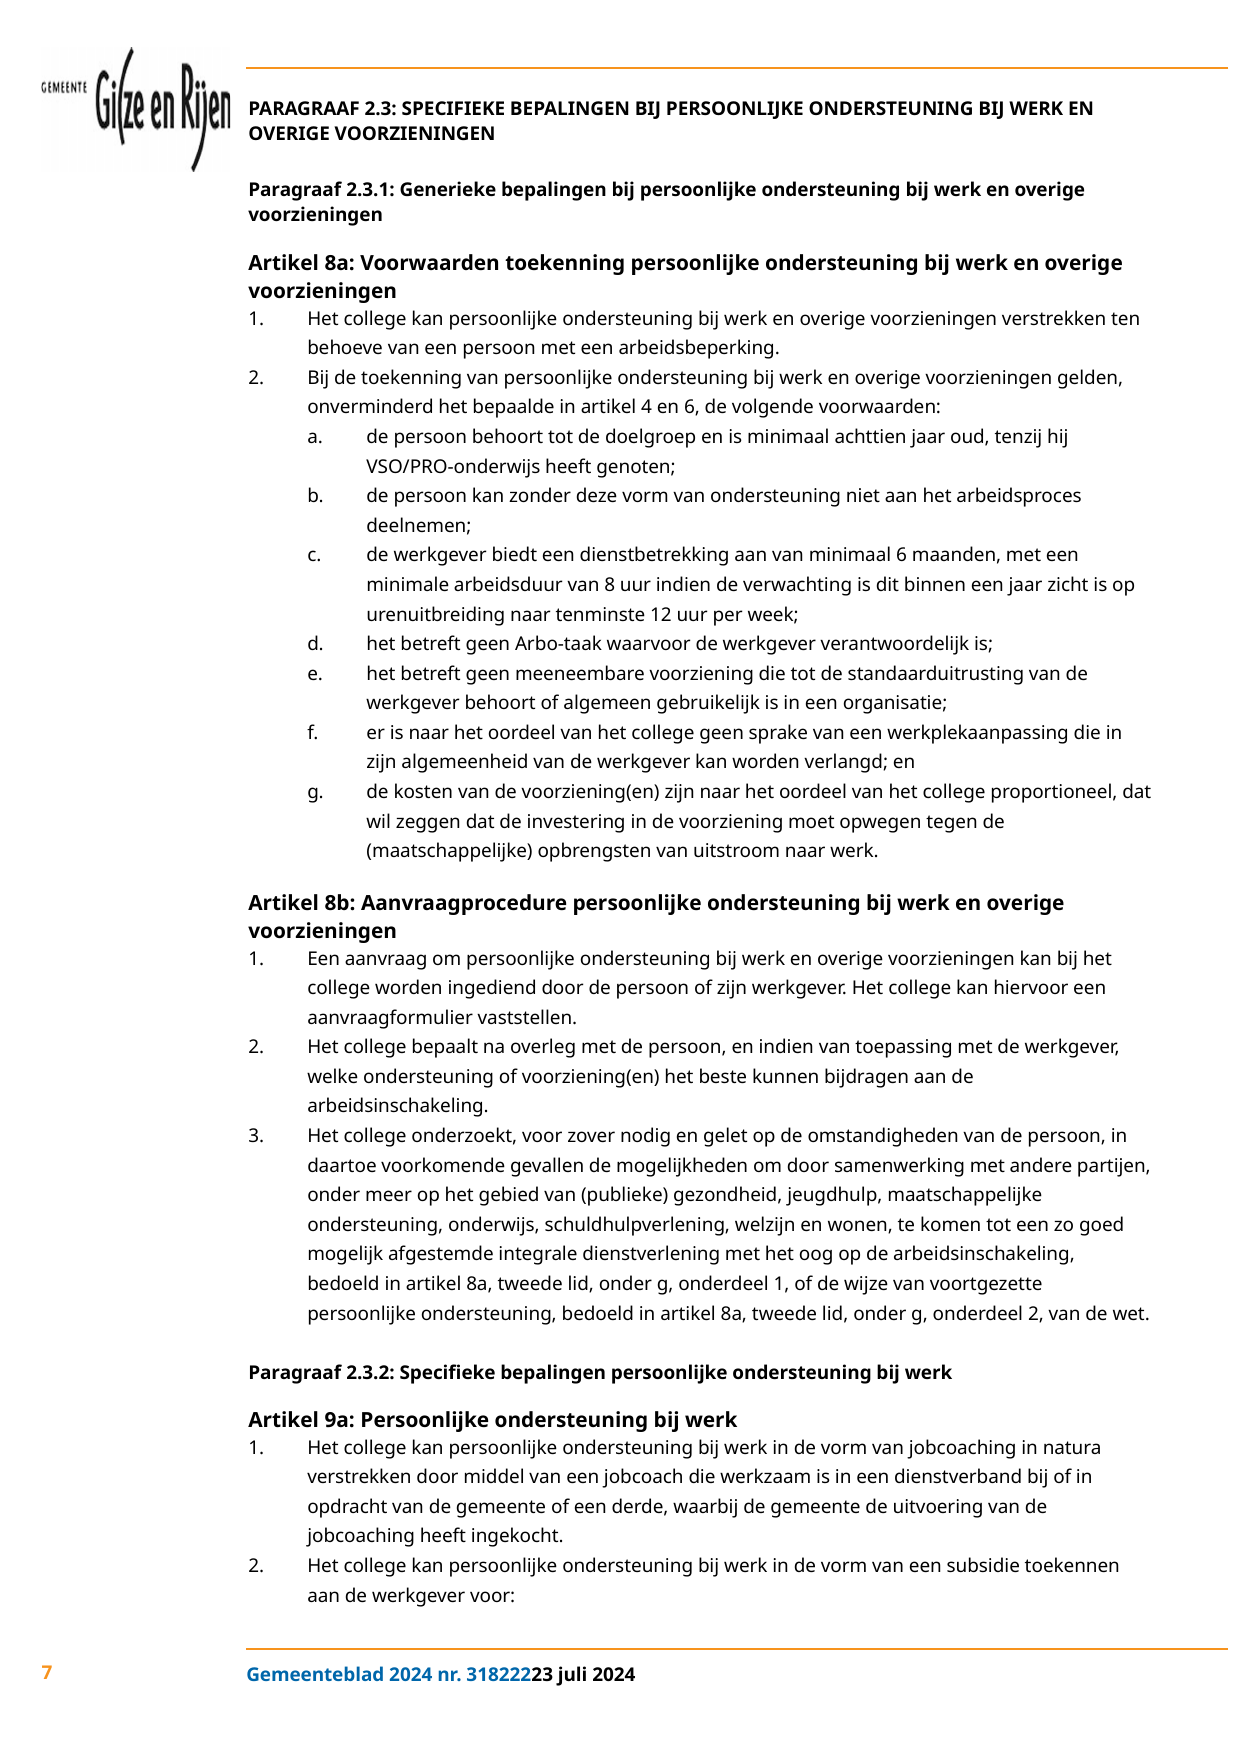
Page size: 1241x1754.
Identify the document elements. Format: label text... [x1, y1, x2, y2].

text Artikel 9a: Persoonlijke ondersteuning bij werk [248, 1406, 1152, 1434]
list er is naar het oordeel van het college geen sprake van een werkplekaanpassing die in zijn algemeenheid van de werkgever kan worden verlangd; en [307, 719, 1152, 774]
list Het college bepaalt na overleg met de persoon, en indien van toepassing met de werkgever, welke ondersteuning of voorziening(en) het beste kunnen bijdragen aan de arbeidsinschakeling. [248, 1033, 1152, 1118]
list Bij de toekenning van persoonlijke ondersteuning bij werk en overige voorzieningen gelden, onverminderd het bepaalde in artikel 4 en 6, de volgende voorwaarden: [248, 364, 1152, 419]
list de persoon kan zonder deze vorm van ondersteuning niet aan het arbeidsproces deelnemen; [307, 482, 1152, 538]
list Het college kan persoonlijke ondersteuning bij werk in de vorm van jobcoaching in natura verstrekken door middel van een jobcoach die werkzaam is in een dienstverband bij of in opdracht van de gemeente of een derde, waarbij de gemeente de uitvoering van de jobcoaching heeft ingekocht. [248, 1434, 1152, 1548]
text Paragraaf 2.3.2: Specifieke bepalingen persoonlijke ondersteuning bij werk [248, 1359, 1152, 1385]
text PARAGRAAF 2.3: SPECIFIEKE BEPALINGEN BIJ PERSOONLIJKE ONDERSTEUNING BIJ WERK EN OVERIGE VOORZIENINGEN [248, 95, 1152, 146]
list de werkgever biedt een dienstbetrekking aan van minimaal 6 maanden, met een minimale arbeidsduur van 8 uur indien de verwachting is dit binnen een jaar zicht is op urenuitbreiding naar tenminste 12 uur per week; [307, 542, 1152, 627]
list het betreft geen meeneembare voorziening die tot de standaarduitrusting van de werkgever behoort of algemeen gebruikelijk is in een organisatie; [307, 660, 1152, 715]
picture [41, 47, 231, 172]
text Paragraaf 2.3.1: Generieke bepalingen bij persoonlijke ondersteuning bij werk en overige voorzieningen [248, 176, 1152, 227]
text Artikel 8a: Voorwaarden toekenning persoonlijke ondersteuning bij werk en overige voorzieningen [248, 248, 1152, 305]
list de persoon behoort tot de doelgroep en is minimaal achttien jaar oud, tenzij hij VSO/PRO-onderwijs heeft genoten; [307, 423, 1152, 479]
list het betreft geen Arbo-taak waarvoor de werkgever verantwoordelijk is; [307, 630, 1152, 656]
text Artikel 8b: Aanvraagprocedure persoonlijke ondersteuning bij werk en overige voorzieningen [248, 888, 1152, 945]
list de kosten van de voorziening(en) zijn naar het oordeel van het college proportioneel, dat wil zeggen dat de investering in de voorziening moet opwegen tegen de (maatschappelijke) opbrengsten van uitstroom naar werk. [307, 778, 1152, 863]
list Het college onderzoekt, voor zover nodig en gelet op de omstandigheden van de persoon, in daartoe voorkomende gevallen de mogelijkheden om door samenwerking met andere partijen, onder meer op het gebied van (publieke) gezondheid, jeugdhulp, maatschappelijke ondersteuning, onderwijs, schuldhulpverlening, welzijn en wonen, te komen tot een zo goed mogelijk afgestemde integrale dienstverlening met het oog op de arbeidsinschakeling, bedoeld in artikel 8a, tweede lid, onder g, onderdeel 1, of de wijze van voortgezette persoonlijke ondersteuning, bedoeld in artikel 8a, tweede lid, onder g, onderdeel 2, van de wet. [248, 1122, 1152, 1326]
list Een aanvraag om persoonlijke ondersteuning bij werk en overige voorzieningen kan bij het college worden ingediend door de persoon of zijn werkgever. Het college kan hiervoor een aanvraagformulier vaststellen. [248, 945, 1152, 1030]
list Het college kan persoonlijke ondersteuning bij werk en overige voorzieningen verstrekken ten behoeve van een persoon met een arbeidsbeperking. [248, 305, 1152, 360]
list Het college kan persoonlijke ondersteuning bij werk in de vorm van een subsidie toekennen aan de werkgever voor: [248, 1552, 1152, 1608]
